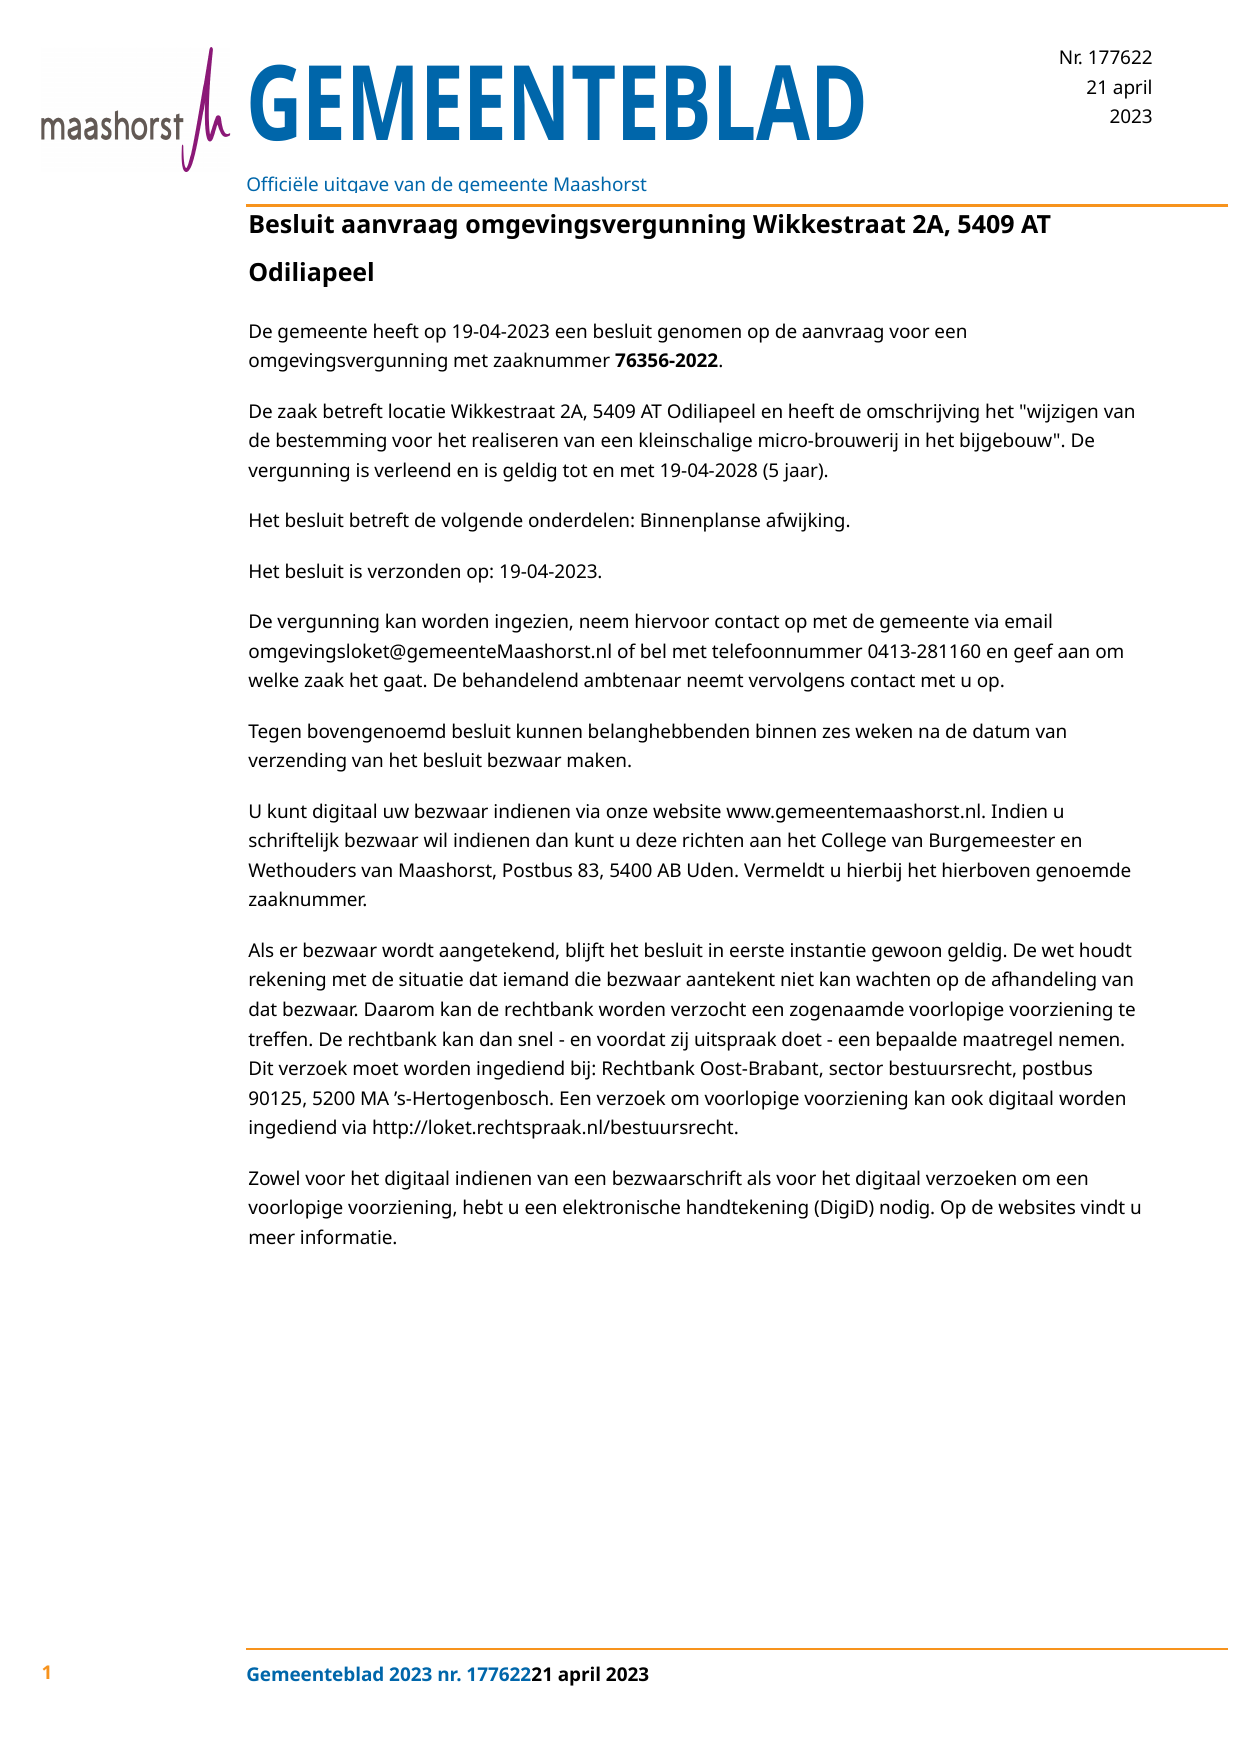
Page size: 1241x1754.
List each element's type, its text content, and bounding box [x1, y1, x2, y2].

text Besluit aanvraag omgevingsvergunning Wikkestraat 2A, 5409 AT Odiliapeel [248, 207, 1152, 288]
text Als er bezwaar wordt aangetekend, blijft het besluit in eerste instantie gewoon geldig. De wet houdt rekening met de situatie dat iemand die bezwaar aantekent niet kan wachten op de afhandeling van dat bezwaar. Daarom kan de rechtbank worden verzocht een zogenaamde voorlopige voorziening te treffen. De rechtbank kan dan snel - en voordat zij uitspraak doet - een bepaalde maatregel nemen. Dit verzoek moet worden ingediend bij: Rechtbank Oost-Brabant, sector bestuursrecht, postbus 90125, 5200 MA ’s-Hertogenbosch. Een verzoek om voorlopige voorziening kan ook digitaal worden ingediend via http://loket.rechtspraak.nl/bestuursrecht. [248, 937, 1152, 1140]
text Zowel voor het digitaal indienen van een bezwaarschrift als voor het digitaal verzoeken om een voorlopige voorziening, hebt u een elektronische handtekening (DigiD) nodig. Op de websites vindt u meer informatie. [248, 1165, 1152, 1250]
picture [41, 47, 231, 172]
text U kunt digitaal uw bezwaar indienen via onze website www.gemeentemaashorst.nl. Indien u schriftelijk bezwaar wil indienen dan kunt u deze richten aan het College van Burgemeester en Wethouders van Maashorst, Postbus 83, 5400 AB Uden. Vermeldt u hierbij het hierboven genoemde zaaknummer. [248, 798, 1152, 912]
text De vergunning kan worden ingezien, neem hiervoor contact op met de gemeente via email omgevingsloket@gemeenteMaashorst.nl of bel met telefoonnummer 0413-281160 en geef aan om welke zaak het gaat. De behandelend ambtenaar neemt vervolgens contact met u op. [248, 608, 1152, 693]
text Het besluit betreft de volgende onderdelen: Binnenplanse afwijking. [248, 507, 1152, 533]
text De gemeente heeft op 19-04-2023 een besluit genomen op de aanvraag voor een omgevingsvergunning met zaaknummer 76356-2022. [248, 318, 1152, 373]
text De zaak betreft locatie Wikkestraat 2A, 5409 AT Odiliapeel en heeft de omschrijving het "wijzigen van de bestemming voor het realiseren van een kleinschalige micro-brouwerij in het bijgebouw". De vergunning is verleend en is geldig tot en met 19-04-2028 (5 jaar). [248, 398, 1152, 483]
text Het besluit is verzonden op: 19-04-2023. [248, 558, 1152, 584]
text Tegen bovengenoemd besluit kunnen belanghebbenden binnen zes weken na de datum van verzending van het besluit bezwaar maken. [248, 718, 1152, 773]
